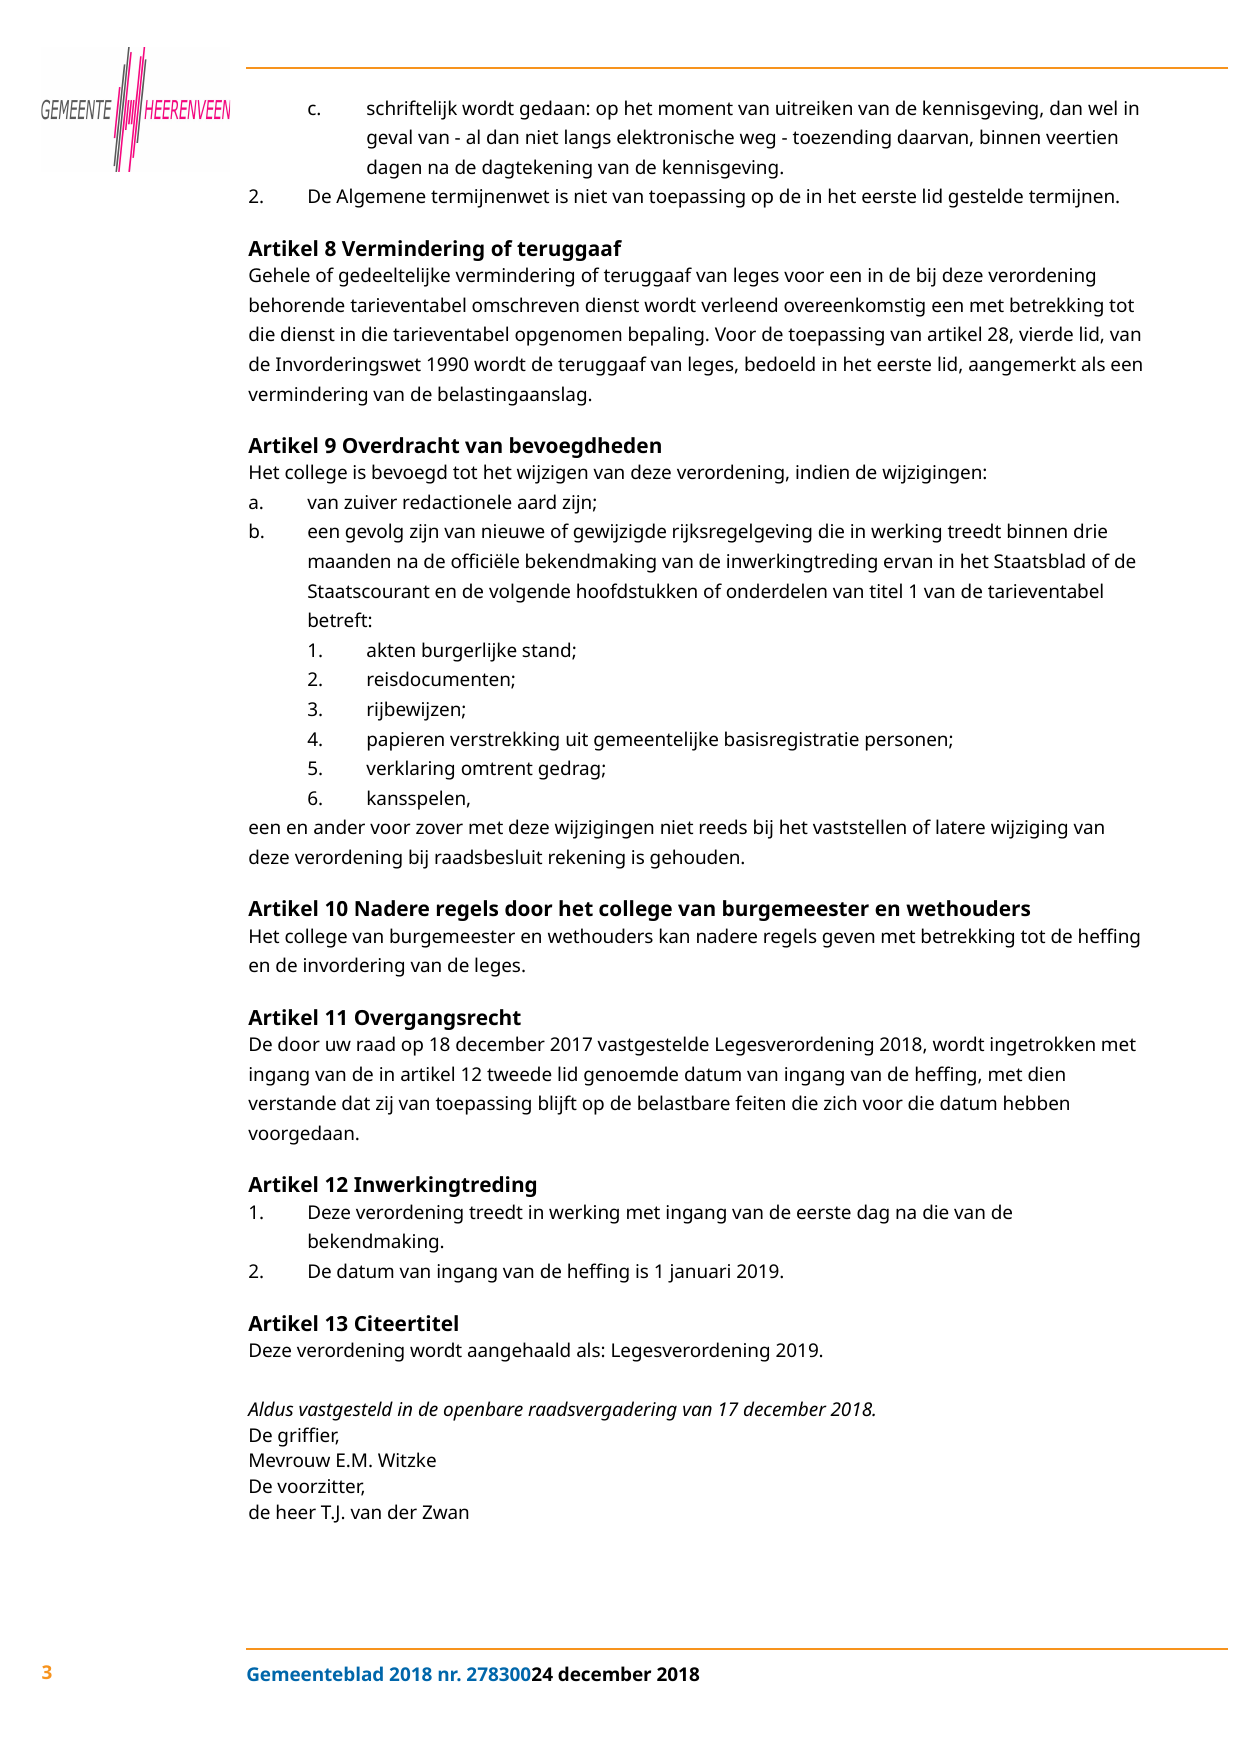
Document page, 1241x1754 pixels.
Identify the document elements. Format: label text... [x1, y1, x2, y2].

text Aldus vastgesteld in de openbare raadsvergadering van 17 december 2018. [248, 1396, 1152, 1422]
text Deze verordening wordt aangehaald als: Legesverordening 2019. [248, 1337, 1152, 1363]
text De griffier, [248, 1422, 1152, 1448]
picture [41, 47, 231, 172]
text Gehele of gedeeltelijke vermindering of teruggaaf van leges voor een in de bij deze verordening behorende tarieventabel omschreven dienst wordt verleend overeenkomstig een met betrekking tot die dienst in die tarieventabel opgenomen bepaling. Voor de toepassing van artikel 28, vierde lid, van de Invorderingswet 1990 wordt de teruggaaf van leges, bedoeld in het eerste lid, aangemerkt als een vermindering van de belastingaanslag. [248, 262, 1152, 406]
list kansspelen, [307, 785, 1152, 811]
list Deze verordening treedt in werking met ingang van de eerste dag na die van de bekendmaking. [248, 1199, 1152, 1254]
list De Algemene termijnenwet is niet van toepassing op de in het eerste lid gestelde termijnen. [248, 183, 1152, 209]
list De datum van ingang van de heffing is 1 januari 2019. [248, 1258, 1152, 1284]
text Artikel 12 Inwerkingtreding [248, 1171, 1152, 1199]
list verklaring omtrent gedrag; [307, 755, 1152, 781]
text De door uw raad op 18 december 2017 vastgestelde Legesverordening 2018, wordt ingetrokken met ingang van de in artikel 12 tweede lid genoemde datum van ingang van de heffing, met dien verstande dat zij van toepassing blijft op de belastbare feiten die zich voor die datum hebben voorgedaan. [248, 1031, 1152, 1146]
text een en ander voor zover met deze wijzigingen niet reeds bij het vaststellen of latere wijziging van deze verordening bij raadsbesluit rekening is gehouden. [248, 814, 1152, 870]
text Artikel 11 Overgangsrecht [248, 1003, 1152, 1031]
list schriftelijk wordt gedaan: op het moment van uitreiken van de kennisgeving, dan wel in geval van - al dan niet langs elektronische weg - toezending daarvan, binnen veertien dagen na de dagtekening van de kennisgeving. [307, 95, 1152, 180]
list papieren verstrekking uit gemeentelijke basisregistratie personen; [307, 726, 1152, 752]
text Artikel 8 Vermindering of teruggaaf [248, 234, 1152, 262]
text Artikel 9 Overdracht van bevoegdheden [248, 431, 1152, 459]
text De voorzitter, [248, 1473, 1152, 1499]
list van zuiver redactionele aard zijn; [248, 489, 1152, 515]
list reisdocumenten; [307, 667, 1152, 692]
list rijbewijzen; [307, 696, 1152, 722]
text Mevrouw E.M. Witzke [248, 1448, 1152, 1473]
list een gevolg zijn van nieuwe of gewijzigde rijksregelgeving die in werking treedt binnen drie maanden na de officiële bekendmaking van de inwerkingtreding ervan in het Staatsblad of de Staatscourant en de volgende hoofdstukken of onderdelen van titel 1 van de tarieventabel betreft: [248, 519, 1152, 633]
text Het college is bevoegd tot het wijzigen van deze verordening, indien de wijzigingen: [248, 459, 1152, 485]
list akten burgerlijke stand; [307, 637, 1152, 663]
text Het college van burgemeester en wethouders kan nadere regels geven met betrekking tot de heffing en de invordering van de leges. [248, 923, 1152, 978]
text Artikel 13 Citeertitel [248, 1309, 1152, 1337]
text de heer T.J. van der Zwan [248, 1499, 1152, 1525]
text Artikel 10 Nadere regels door het college van burgemeester en wethouders [248, 894, 1152, 923]
